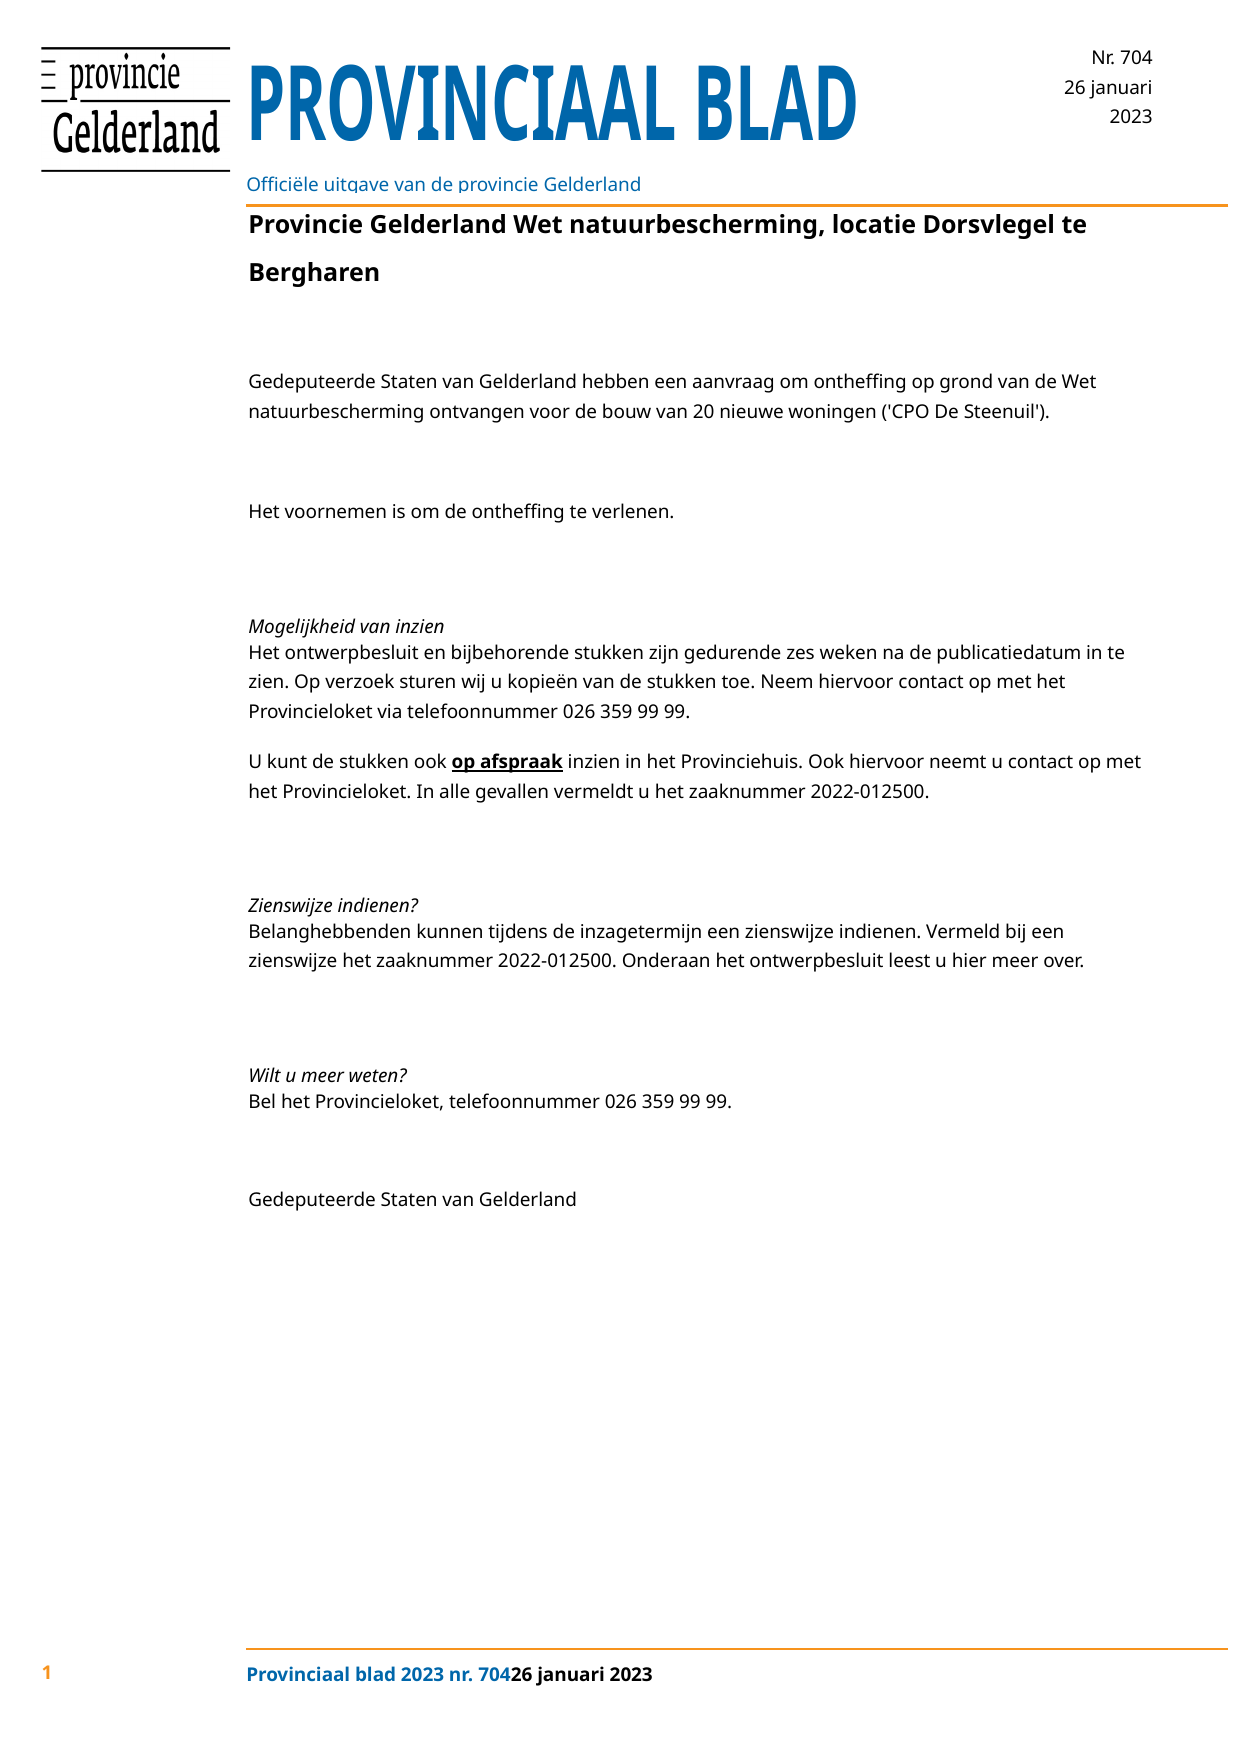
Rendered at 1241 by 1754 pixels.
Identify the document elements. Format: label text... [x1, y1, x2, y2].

text U kunt de stukken ook op afspraak inzien in het Provinciehuis. Ook hiervoor neemt u contact op met het Provincieloket. In alle gevallen vermeldt u het zaaknummer 2022-012500. [248, 748, 1152, 804]
picture [41, 47, 231, 172]
text Zienswijze indienen? [248, 892, 1152, 918]
text Belanghebbenden kunnen tijdens de inzagetermijn een zienswijze indienen. Vermeld bij een zienswijze het zaaknummer 2022-012500. Onderaan het ontwerpbesluit leest u hier meer over. [248, 918, 1152, 973]
text Provincie Gelderland Wet natuurbescherming, locatie Dorsvlegel te Bergharen [248, 207, 1152, 288]
text Het ontwerpbesluit en bijbehorende stukken zijn gedurende zes weken na de publicatiedatum in te zien. Op verzoek sturen wij u kopieën van de stukken toe. Neem hiervoor contact op met het Provincieloket via telefoonnummer 026 359 99 99. [248, 639, 1152, 724]
text Gedeputeerde Staten van Gelderland hebben een aanvraag om ontheffing op grond van de Wet natuurbescherming ontvangen voor de bouw van 20 nieuwe woningen ('CPO De Steenuil'). [248, 368, 1152, 424]
text Wilt u meer weten? [248, 1062, 1152, 1088]
text Het voornemen is om de ontheffing te verlenen. [248, 499, 1152, 524]
text Gedeputeerde Staten van Gelderland [248, 1186, 1152, 1212]
text Mogelijkheid van inzien [248, 613, 1152, 639]
text Bel het Provincieloket, telefoonnummer 026 359 99 99. [248, 1088, 1152, 1113]
